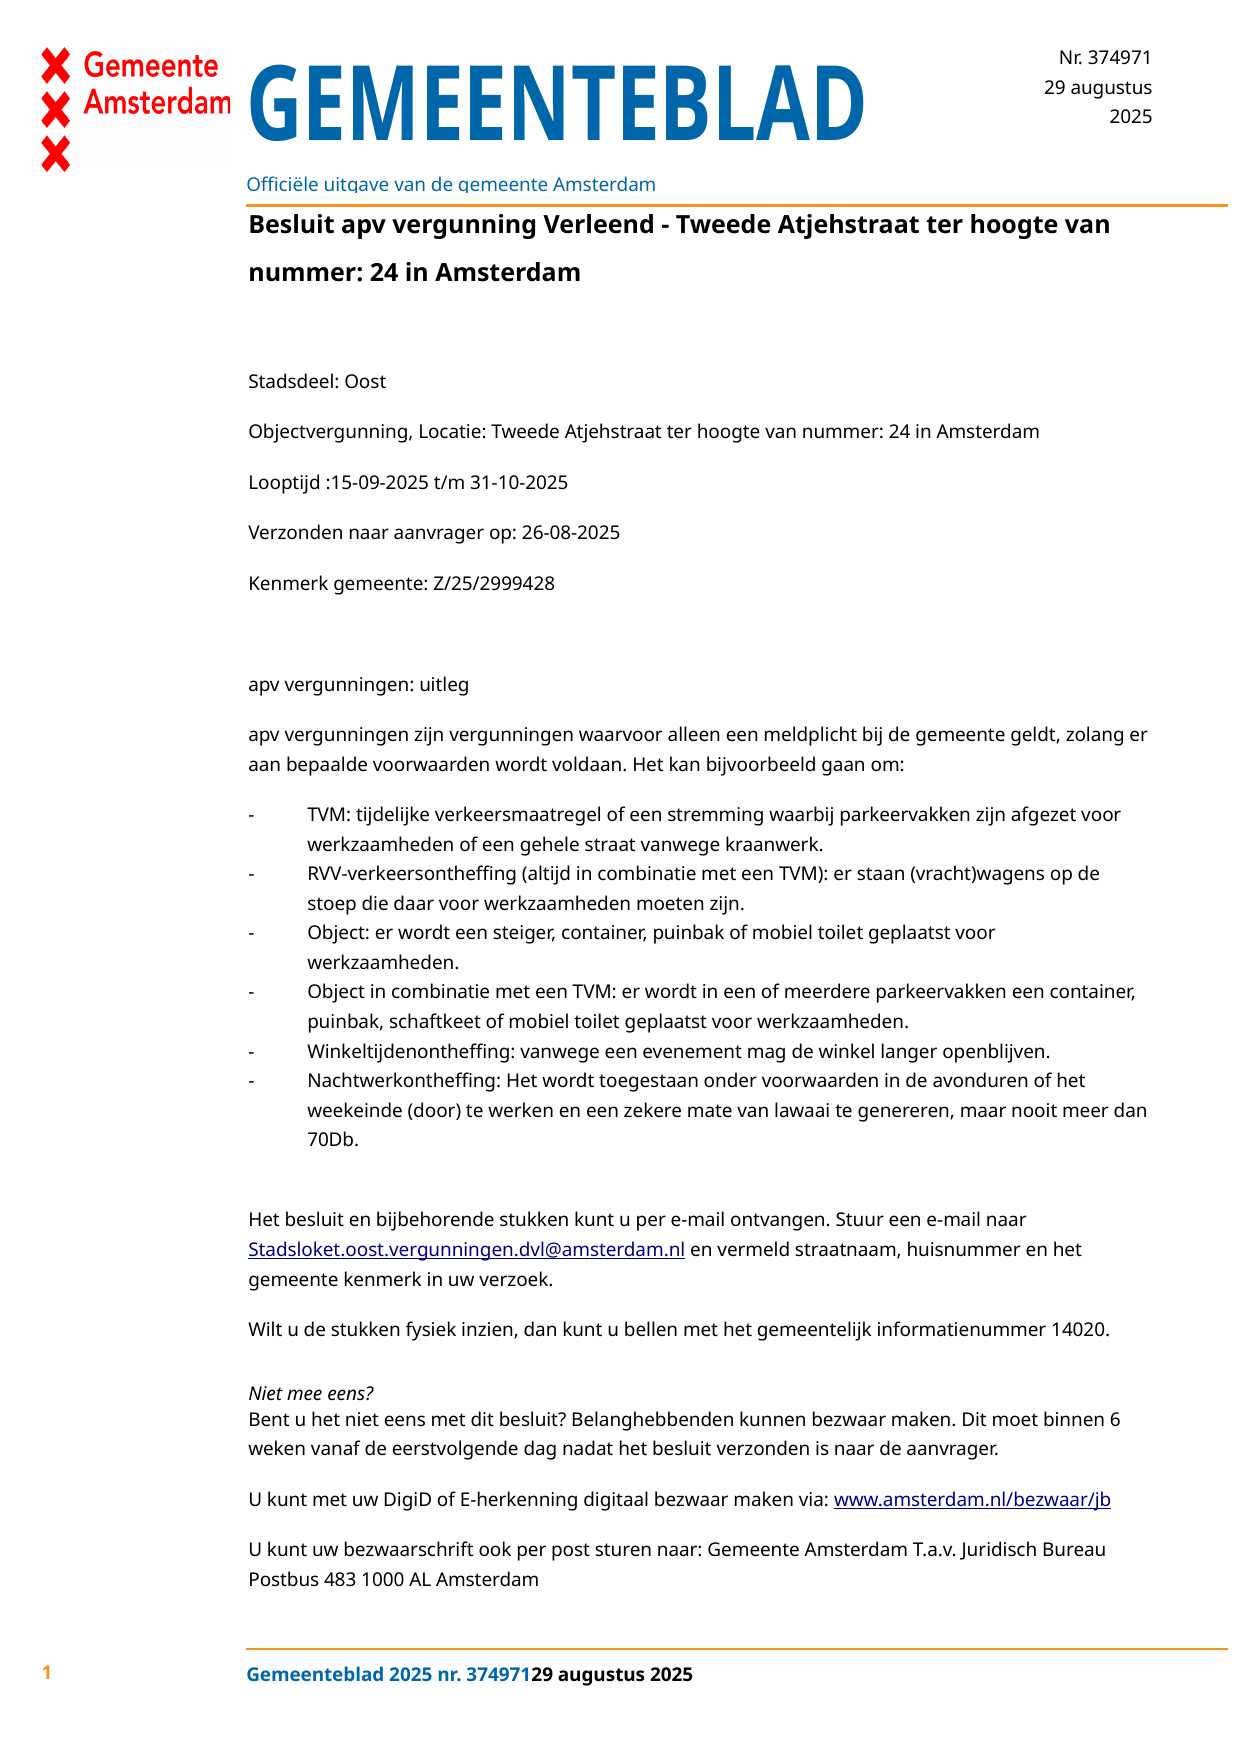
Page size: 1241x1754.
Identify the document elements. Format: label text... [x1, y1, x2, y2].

list Nachtwerkontheffing: Het wordt toegestaan onder voorwaarden in de avonduren of het weekeinde (door) te werken en een zekere mate van lawaai te genereren, maar nooit meer dan 70Db. [248, 1067, 1152, 1152]
text Kenmerk gemeente: Z/25/2999428 [248, 570, 1152, 596]
text Niet mee eens? [248, 1380, 1152, 1406]
text Bent u het niet eens met dit besluit? Belanghebbenden kunnen bezwaar maken. Dit moet binnen 6 weken vanaf de eerstvolgende dag nadat het besluit verzonden is naar de aanvrager. [248, 1406, 1152, 1461]
text apv vergunningen zijn vergunningen waarvoor alleen een meldplicht bij de gemeente geldt, zolang er aan bepaalde voorwaarden wordt voldaan. Het kan bijvoorbeeld gaan om: [248, 721, 1152, 777]
list TVM: tijdelijke verkeersmaatregel of een stremming waarbij parkeervakken zijn afgezet voor werkzaamheden of een gehele straat vanwege kraanwerk. [248, 801, 1152, 857]
text Stadsdeel: Oost [248, 368, 1152, 394]
text U kunt uw bezwaarschrift ook per post sturen naar: Gemeente Amsterdam T.a.v. Juridisch Bureau Postbus 483 1000 AL Amsterdam [248, 1536, 1152, 1592]
text U kunt met uw DigiD of E-herkenning digitaal bezwaar maken via: www.amsterdam.nl/bezwaar/jb [248, 1486, 1152, 1512]
text Besluit apv vergunning Verleend - Tweede Atjehstraat ter hoogte van nummer: 24 in Amsterdam [248, 207, 1152, 288]
text Het besluit en bijbehorende stukken kunt u per e-mail ontvangen. Stuur een e-mail naar Stadsloket.oost.vergunningen.dvl@amsterdam.nl en vermeld straatnaam, huisnummer en het gemeente kenmerk in uw verzoek. [248, 1207, 1152, 1292]
text Wilt u de stukken fysiek inzien, dan kunt u bellen met het gemeentelijk informatienummer 14020. [248, 1316, 1152, 1342]
text apv vergunningen: uitleg [248, 671, 1152, 697]
picture [41, 47, 231, 172]
list RVV-verkeersontheffing (altijd in combinatie met een TVM): er staan (vracht)wagens op de stoep die daar voor werkzaamheden moeten zijn. [248, 860, 1152, 916]
text Objectvergunning, Locatie: Tweede Atjehstraat ter hoogte van nummer: 24 in Amsterdam [248, 419, 1152, 444]
list Object in combinatie met een TVM: er wordt in een of meerdere parkeervakken een container, puinbak, schaftkeet of mobiel toilet geplaatst voor werkzaamheden. [248, 979, 1152, 1034]
list Object: er wordt een steiger, container, puinbak of mobiel toilet geplaatst voor werkzaamheden. [248, 919, 1152, 975]
list Winkeltijdenontheffing: vanwege een evenement mag de winkel langer openblijven. [248, 1038, 1152, 1064]
text Looptijd :15-09-2025 t/m 31-10-2025 [248, 469, 1152, 495]
text Verzonden naar aanvrager op: 26-08-2025 [248, 519, 1152, 545]
